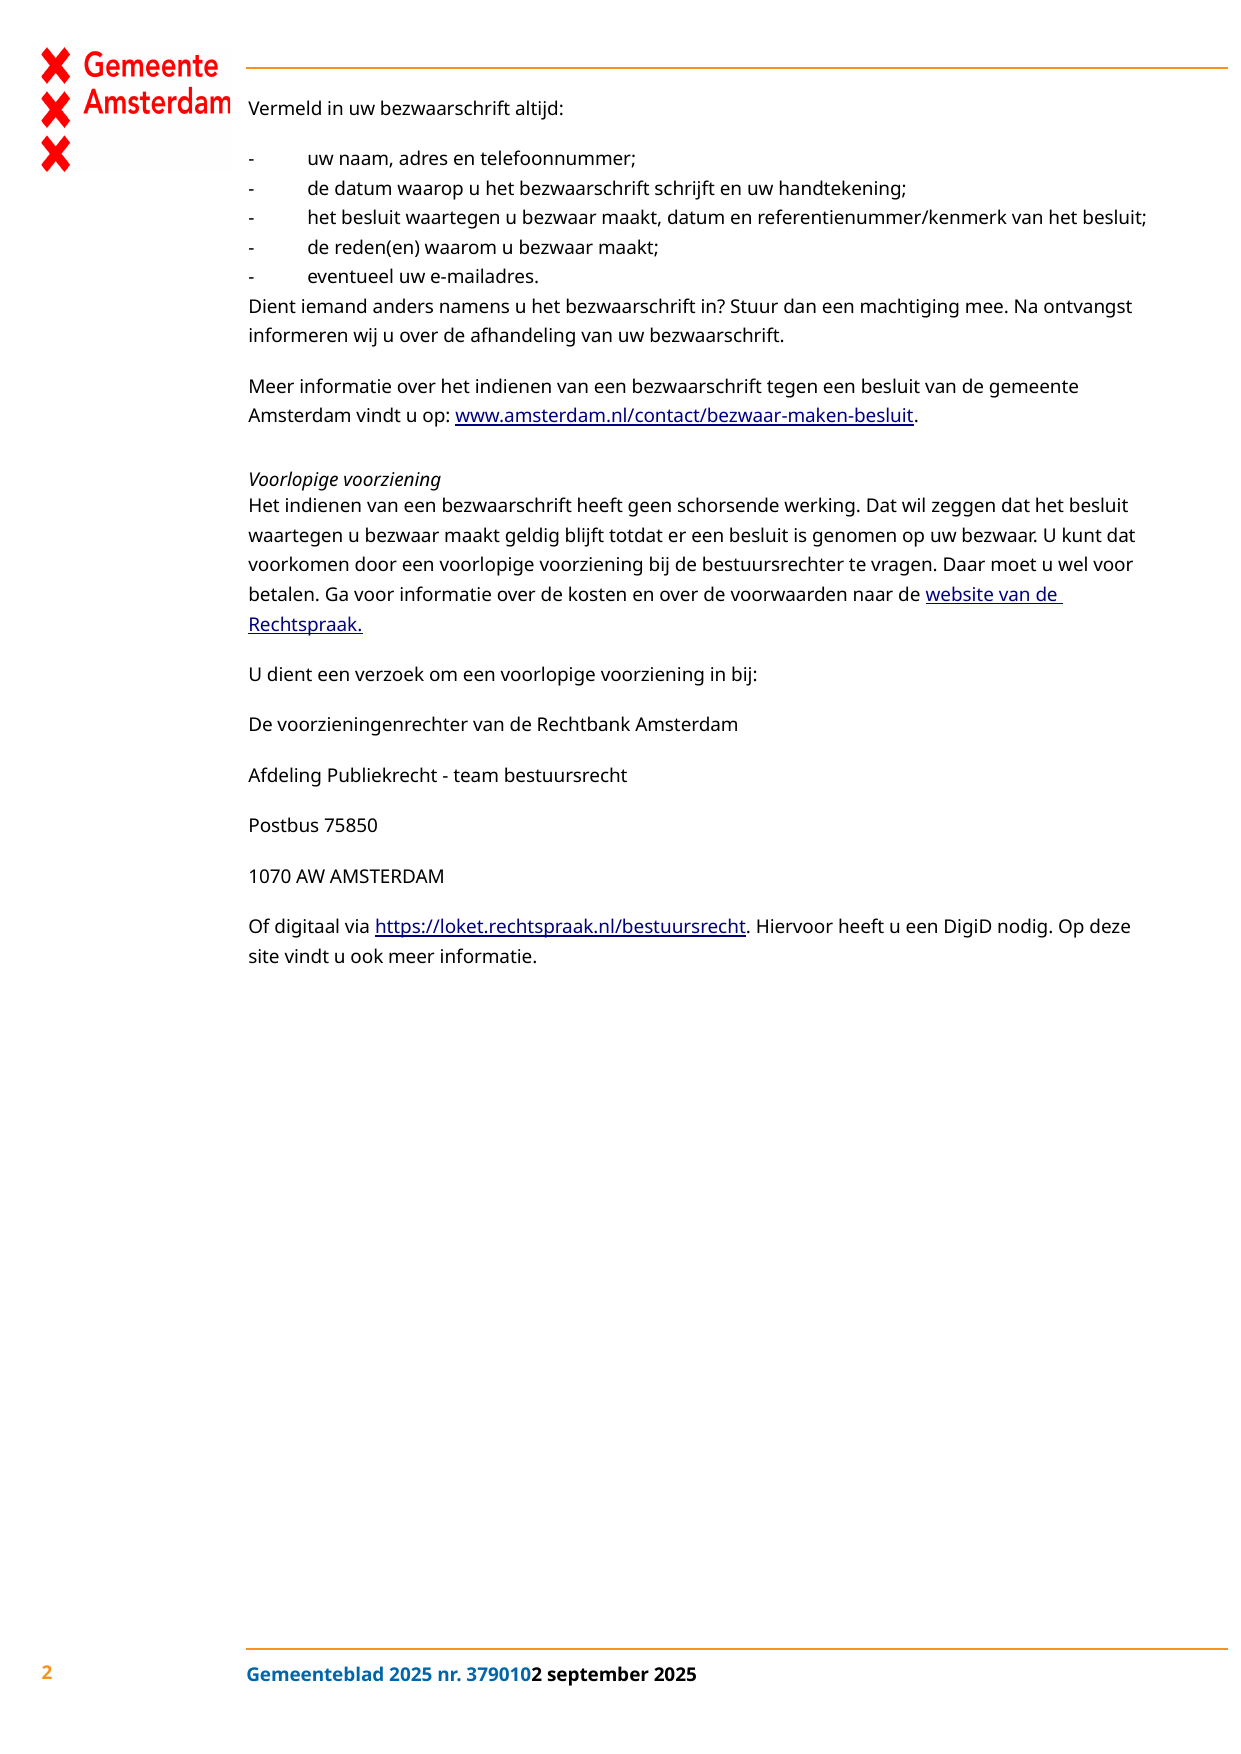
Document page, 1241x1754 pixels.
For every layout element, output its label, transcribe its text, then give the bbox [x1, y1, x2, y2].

text Postbus 75850 [248, 812, 1152, 838]
text Afdeling Publiekrecht - team bestuursrecht [248, 762, 1152, 788]
text Dient iemand anders namens u het bezwaarschrift in? Stuur dan een machtiging mee. Na ontvangst informeren wij u over de afhandeling van uw bezwaarschrift. [248, 293, 1152, 348]
text 1070 AW AMSTERDAM [248, 863, 1152, 888]
text Meer informatie over het indienen van een bezwaarschrift tegen een besluit van de gemeente Amsterdam vindt u op: www.amsterdam.nl/contact/bezwaar-maken-besluit. [248, 373, 1152, 428]
list eventueel uw e-mailadres. [248, 263, 1152, 289]
list uw naam, adres en telefoonnummer; [248, 145, 1152, 171]
text Voorlopige voorziening [248, 467, 1152, 492]
text De voorzieningenrechter van de Rechtbank Amsterdam [248, 712, 1152, 737]
text U dient een verzoek om een voorlopige voorziening in bij: [248, 661, 1152, 687]
list het besluit waartegen u bezwaar maakt, datum en referentienummer/kenmerk van het besluit; [248, 204, 1152, 230]
text Vermeld in uw bezwaarschrift altijd: [248, 95, 1152, 121]
text Of digitaal via https://loket.rechtspraak.nl/bestuursrecht. Hiervoor heeft u een DigiD nodig. Op deze site vindt u ook meer informatie. [248, 913, 1152, 968]
list de datum waarop u het bezwaarschrift schrijft en uw handtekening; [248, 175, 1152, 201]
list de reden(en) waarom u bezwaar maakt; [248, 234, 1152, 260]
text Het indienen van een bezwaarschrift heeft geen schorsende werking. Dat wil zeggen dat het besluit waartegen u bezwaar maakt geldig blijft totdat er een besluit is genomen op uw bezwaar. U kunt dat voorkomen door een voorlopige voorziening bij de bestuursrechter te vragen. Daar moet u wel voor betalen. Ga voor informatie over de kosten en over de voorwaarden naar de website van de Rechtspraak. [248, 492, 1152, 636]
picture [41, 47, 231, 172]
